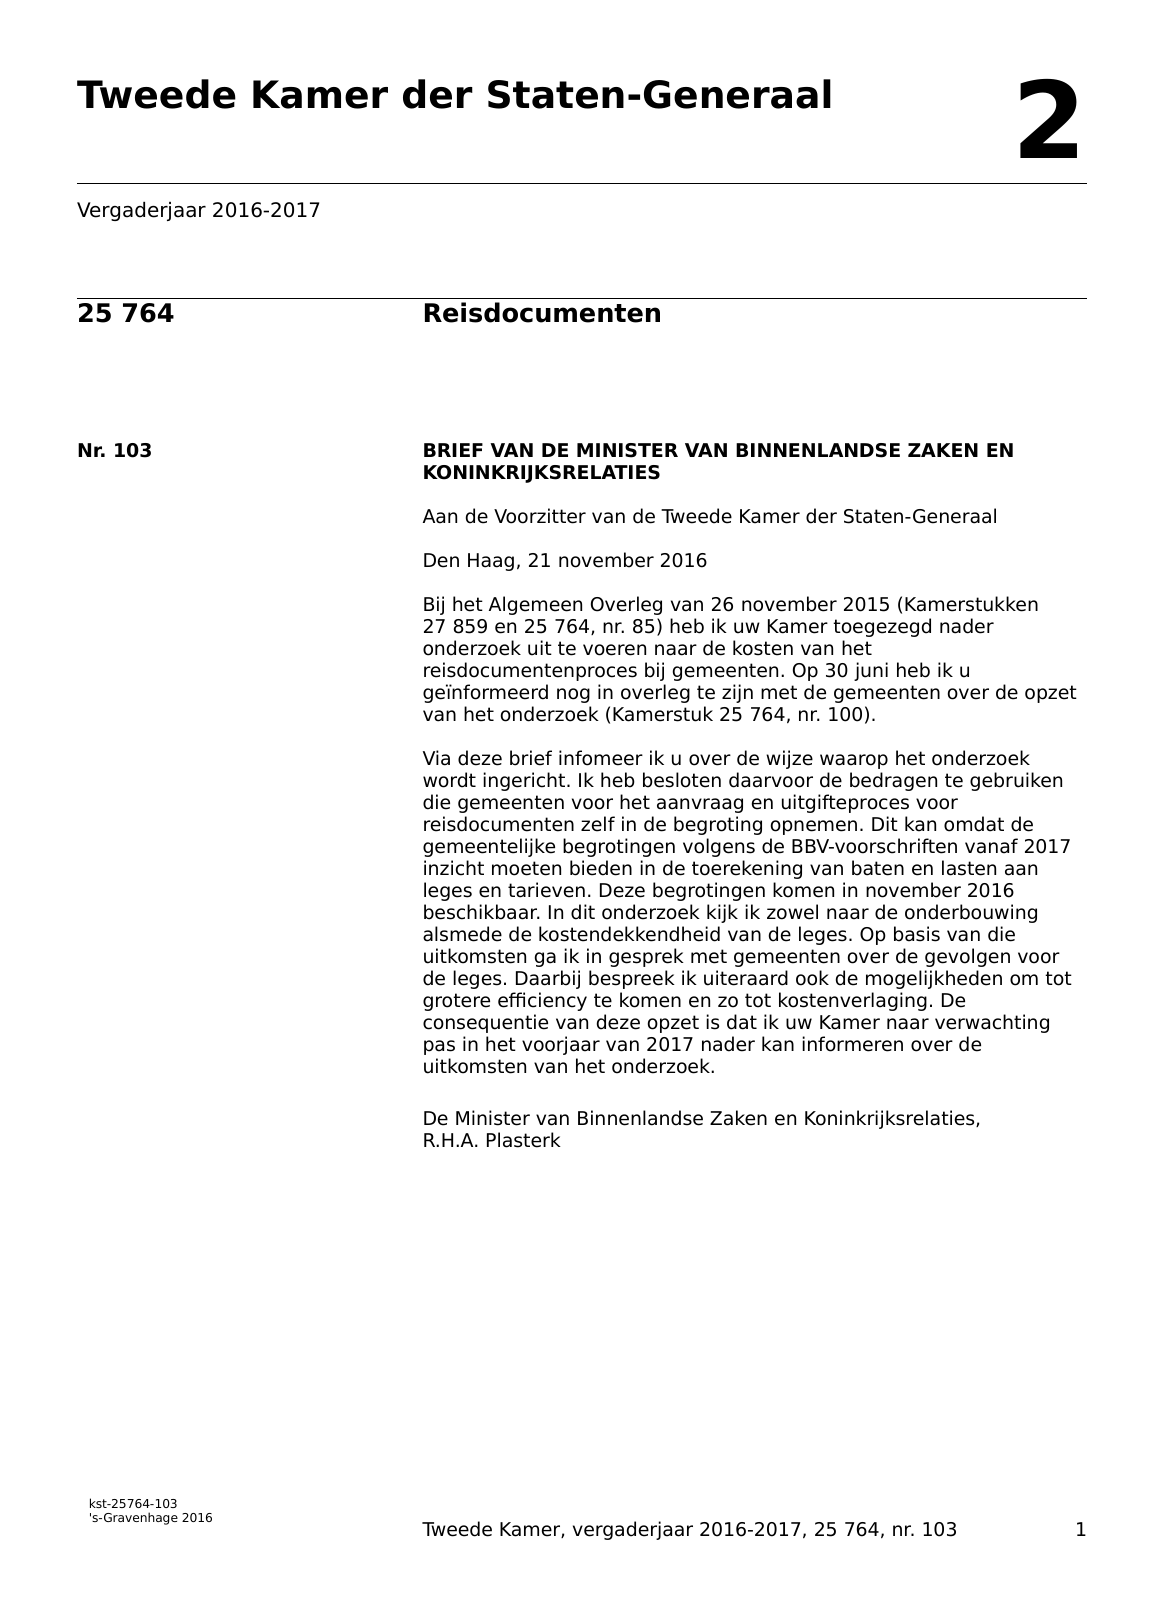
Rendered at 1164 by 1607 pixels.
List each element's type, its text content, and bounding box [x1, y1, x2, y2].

subtitle Nr. 103 BRIEF VAN DE MINISTER VAN BINNENLANDSE ZAKEN EN KONINKRIJKSRELATIES [77, 440, 1087, 484]
table_cell Vergaderjaar 2016-2017 [77, 184, 1087, 298]
table_header 2 [886, 59, 1087, 183]
text De Minister van Binnenlandse Zaken en Koninkrijksrelaties, R.H.A. Plasterk [422, 1108, 1087, 1152]
text 's-Gravenhage 2016 [88, 1511, 323, 1525]
text kst-25764-103 [88, 1497, 323, 1511]
text Via deze brief infomeer ik u over de wijze waarop het onderzoek wordt ingericht. Ik heb besloten daarvoor de bedragen te gebruiken die gemeenten voor het aanvraag en uitgifteproces voor reisdocumenten zelf in de begroting opnemen. Dit kan omdat de gemeentelijke begrotingen volgens de BBV-voorschriften vanaf 2017 inzicht moeten bieden in de toerekening van baten en lasten aan leges en tarieven. Deze begrotingen komen in november 2016 beschikbaar. In dit onderzoek kijk ik zowel naar de onderbouwing alsmede de kostendekkendheid van de leges. Op basis van die uitkomsten ga ik in gesprek met gemeenten over de gevolgen voor de leges. Daarbij bespreek ik uiteraard ook de mogelijkheden om tot grotere efficiency te komen en zo tot kostenverlaging. De consequentie van deze opzet is dat ik uw Kamer naar verwachting pas in het voorjaar van 2017 nader kan informeren over de uitkomsten van het onderzoek. [422, 748, 1087, 1078]
text Bij het Algemeen Overleg van 26 november 2015 (Kamerstukken 27 859 en 25 764, nr. 85) heb ik uw Kamer toegezegd nader onderzoek uit te voeren naar de kosten van het reisdocumentenproces bij gemeenten. Op 30 juni heb ik u geïnformeerd nog in overleg te zijn met de gemeenten over de opzet van het onderzoek (Kamerstuk 25 764, nr. 100). [422, 594, 1087, 726]
text Den Haag, 21 november 2016 [422, 550, 1087, 572]
text Aan de Voorzitter van de Tweede Kamer der Staten-Generaal [422, 506, 1087, 528]
subtitle 25 764 Reisdocumenten [77, 299, 1087, 329]
table_header Tweede Kamer der Staten-Generaal [77, 59, 886, 183]
